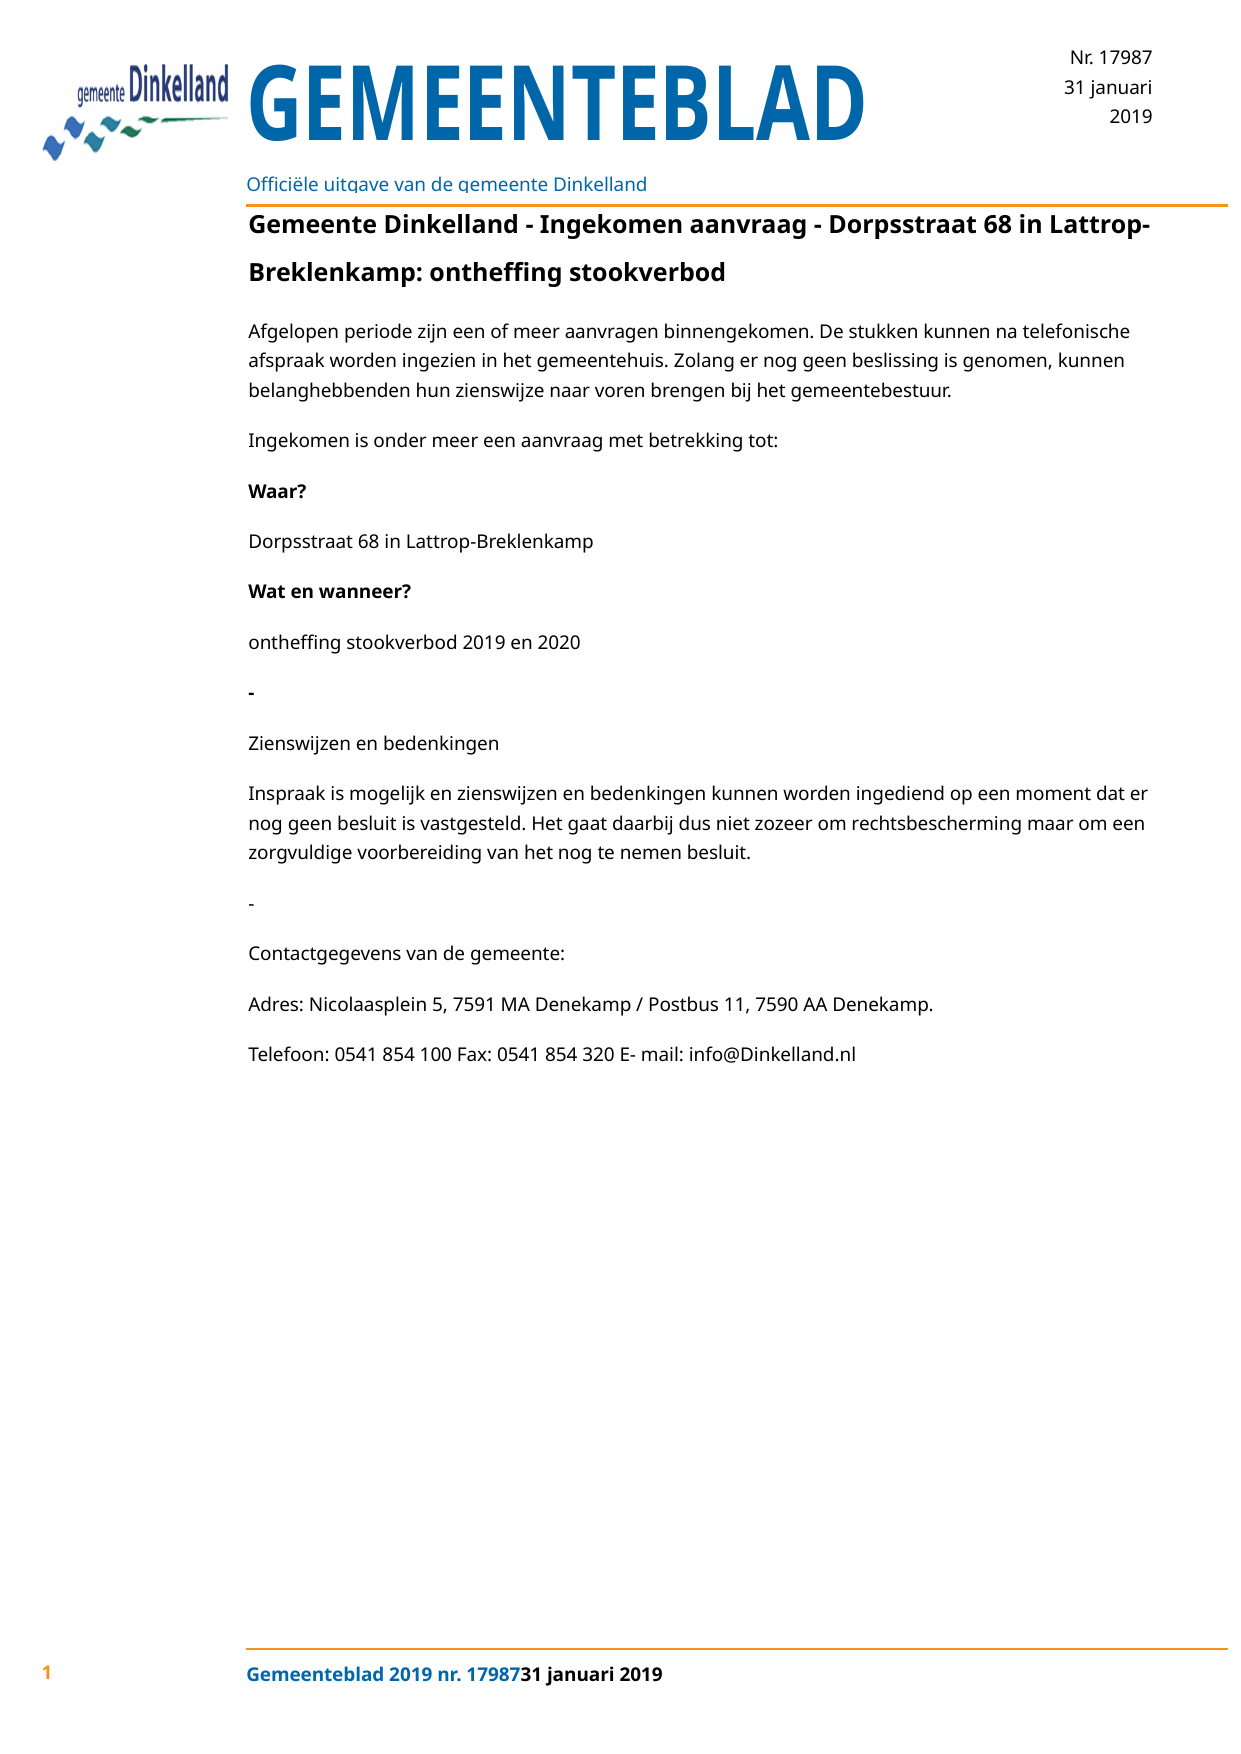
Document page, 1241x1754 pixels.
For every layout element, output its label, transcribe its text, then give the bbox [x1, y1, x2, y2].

text ontheffing stookverbod 2019 en 2020 [248, 629, 1152, 655]
picture [41, 47, 231, 172]
text Afgelopen periode zijn een of meer aanvragen binnengekomen. De stukken kunnen na telefonische afspraak worden ingezien in het gemeentehuis. Zolang er nog geen beslissing is genomen, kunnen belanghebbenden hun zienswijze naar voren brengen bij het gemeentebestuur. [248, 318, 1152, 403]
text - [248, 679, 1152, 705]
text Dorpsstraat 68 in Lattrop-Breklenkamp [248, 528, 1152, 554]
text Waar? [248, 478, 1152, 504]
text Ingekomen is onder meer een aanvraag met betrekking tot: [248, 427, 1152, 453]
text Adres: Nicolaasplein 5, 7591 MA Denekamp / Postbus 11, 7590 AA Denekamp. [248, 991, 1152, 1017]
text - [248, 890, 1152, 916]
text Gemeente Dinkelland - Ingekomen aanvraag - Dorpsstraat 68 in Lattrop-Breklenkamp: ontheffing stookverbod [248, 207, 1152, 288]
text Telefoon: 0541 854 100 Fax: 0541 854 320 E- mail: info@Dinkelland.nl [248, 1041, 1152, 1067]
text Zienswijzen en bedenkingen [248, 730, 1152, 756]
text Inspraak is mogelijk en zienswijzen en bedenkingen kunnen worden ingediend op een moment dat er nog geen besluit is vastgesteld. Het gaat daarbij dus niet zozeer om rechtsbescherming maar om een zorgvuldige voorbereiding van het nog te nemen besluit. [248, 780, 1152, 865]
text Wat en wanneer? [248, 579, 1152, 604]
text Contactgegevens van de gemeente: [248, 940, 1152, 966]
